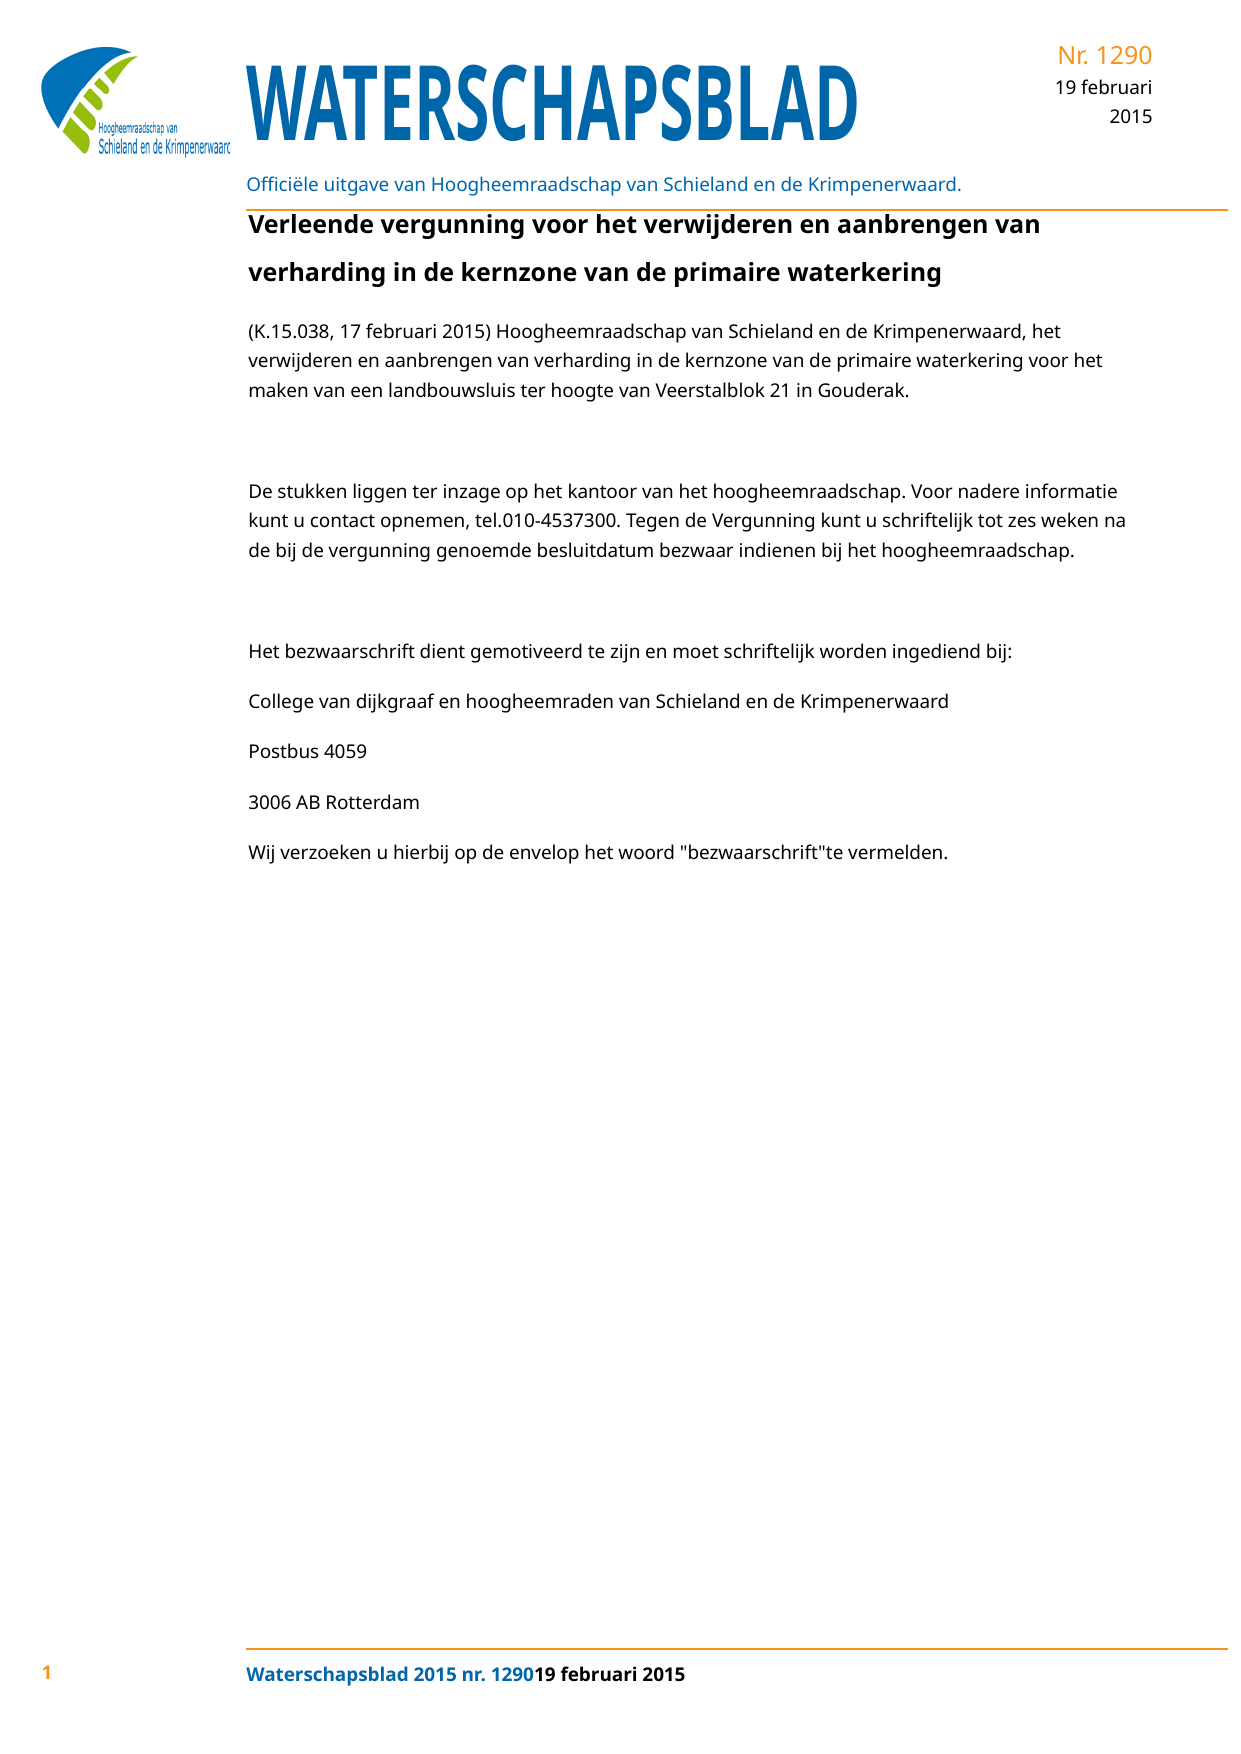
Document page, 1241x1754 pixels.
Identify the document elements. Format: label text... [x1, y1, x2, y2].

text Postbus 4059 [248, 739, 1152, 764]
text Verleende vergunning voor het verwijderen en aanbrengen van verharding in de kernzone van de primaire waterkering [248, 211, 1152, 288]
text College van dijkgraaf en hoogheemraden van Schieland en de Krimpenerwaard [248, 688, 1152, 714]
text Wij verzoeken u hierbij op de envelop het woord "bezwaarschrift"te vermelden. [248, 839, 1152, 865]
text De stukken liggen ter inzage op het kantoor van het hoogheemraadschap. Voor nadere informatie kunt u contact opnemen, tel.010-4537300. Tegen de Vergunning kunt u schriftelijk tot zes weken na de bij de vergunning genoemde besluitdatum bezwaar indienen bij het hoogheemraadschap. [248, 478, 1152, 563]
text (K.15.038, 17 februari 2015) Hoogheemraadschap van Schieland en de Krimpenerwaard, het verwijderen en aanbrengen van verharding in de kernzone van de primaire waterkering voor het maken van een landbouwsluis ter hoogte van Veerstalblok 21 in Gouderak. [248, 318, 1152, 403]
text 3006 AB Rotterdam [248, 789, 1152, 815]
text Het bezwaarschrift dient gemotiveerd te zijn en moet schriftelijk worden ingediend bij: [248, 638, 1152, 664]
picture [41, 47, 231, 172]
